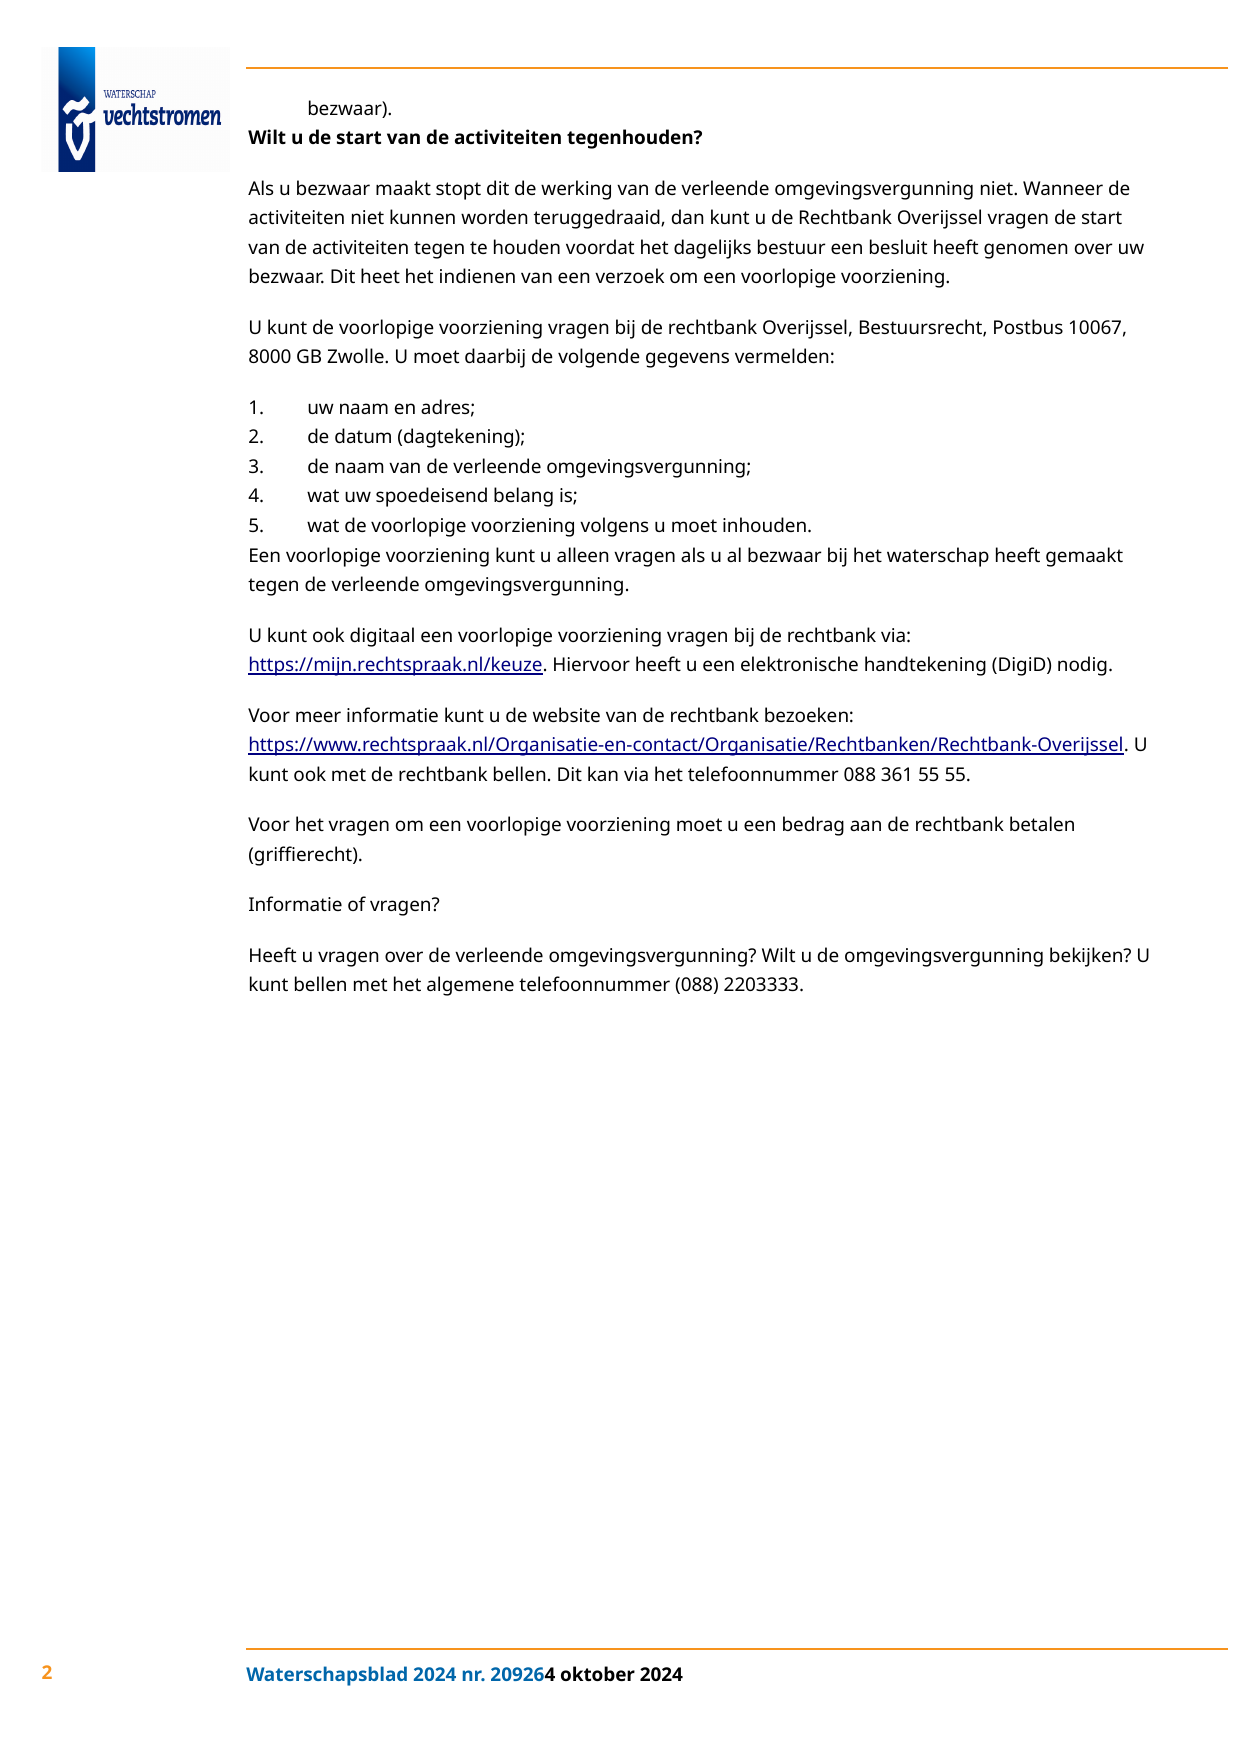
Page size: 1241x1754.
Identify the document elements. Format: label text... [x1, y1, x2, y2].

text Informatie of vragen? [248, 891, 1152, 917]
text Als u bezwaar maakt stopt dit de werking van de verleende omgevingsvergunning niet. Wanneer de activiteiten niet kunnen worden teruggedraaid, dan kunt u de Rechtbank Overijssel vragen de start van de activiteiten tegen te houden voordat het dagelijks bestuur een besluit heeft genomen over uw bezwaar. Dit heet het indienen van een verzoek om een voorlopige voorziening. [248, 175, 1152, 289]
text Wilt u de start van de activiteiten tegenhouden? [248, 124, 1152, 150]
text U kunt ook digitaal een voorlopige voorziening vragen bij de rechtbank via: https://mijn.rechtspraak.nl/keuze. Hiervoor heeft u een elektronische handtekening (DigiD) nodig. [248, 622, 1152, 677]
list bezwaar). [248, 95, 1152, 121]
picture [41, 47, 231, 172]
text U kunt de voorlopige voorziening vragen bij de rechtbank Overijssel, Bestuursrecht, Postbus 10067, 8000 GB Zwolle. U moet daarbij de volgende gegevens vermelden: [248, 314, 1152, 369]
list de naam van de verleende omgevingsvergunning; [248, 453, 1152, 479]
list wat de voorlopige voorziening volgens u moet inhouden. [248, 512, 1152, 538]
list uw naam en adres; [248, 394, 1152, 420]
list de datum (dagtekening); [248, 423, 1152, 449]
text Heeft u vragen over de verleende omgevingsvergunning? Wilt u de omgevingsvergunning bekijken? U kunt bellen met het algemene telefoonnummer (088) 2203333. [248, 942, 1152, 997]
text Voor het vragen om een voorlopige voorziening moet u een bedrag aan de rechtbank betalen (griffierecht). [248, 811, 1152, 867]
list wat uw spoedeisend belang is; [248, 483, 1152, 508]
text Voor meer informatie kunt u de website van de rechtbank bezoeken: https://www.rechtspraak.nl/Organisatie-en-contact/Organisatie/Rechtbanken/Rechtbank-Overijssel. U kunt ook met de rechtbank bellen. Dit kan via het telefoonnummer 088 361 55 55. [248, 702, 1152, 787]
text Een voorlopige voorziening kunt u alleen vragen als u al bezwaar bij het waterschap heeft gemaakt tegen de verleende omgevingsvergunning. [248, 542, 1152, 597]
